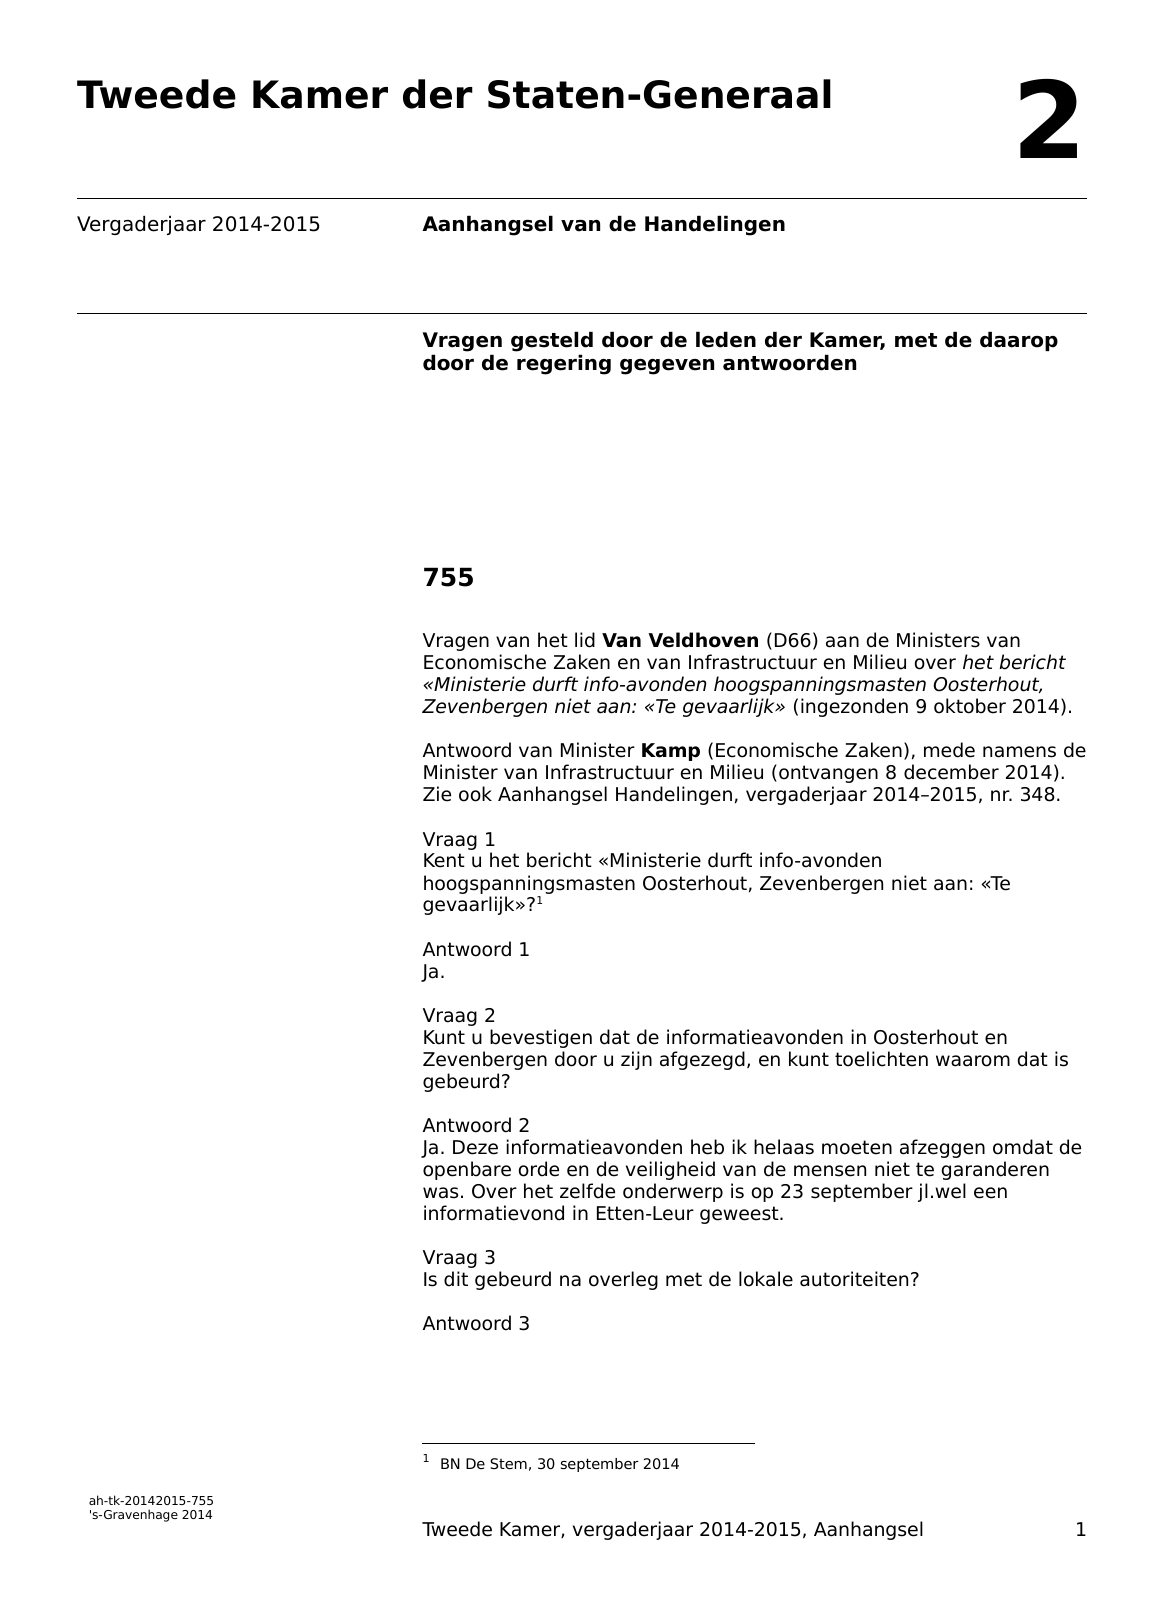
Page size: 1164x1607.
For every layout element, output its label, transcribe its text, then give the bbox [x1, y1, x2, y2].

text 's-Gravenhage 2014 [88, 1508, 323, 1522]
text Kunt u bevestigen dat de informatieavonden in Oosterhout en Zevenbergen door u zijn afgezegd, en kunt toelichten waarom dat is gebeurd? [422, 1027, 1087, 1093]
text Antwoord van Minister Kamp (Economische Zaken), mede namens de Minister van Infrastructuur en Milieu (ontvangen 8 december 2014). Zie ook Aanhangsel Handelingen, vergaderjaar 2014–2015, nr. 348. [422, 740, 1087, 806]
text Ja. [422, 961, 1087, 982]
text Is dit gebeurd na overleg met de lokale autoriteiten? [422, 1269, 1087, 1291]
text Antwoord 3 [422, 1313, 1087, 1335]
table_cell Vergaderjaar 2014-2015 [77, 199, 422, 313]
text Vraag 2 [422, 1005, 1087, 1027]
text 755 [422, 563, 1087, 592]
table_header 2 [886, 59, 1087, 198]
text Vraag 3 [422, 1247, 1087, 1269]
table_cell Vragen gesteld door de leden der Kamer, met de daarop door de regering gegeven antwoorden [422, 314, 1087, 375]
text BN De Stem, 30 september 2014 [422, 1452, 1087, 1474]
text Antwoord 2 [422, 1115, 1087, 1137]
text Antwoord 1 [422, 938, 1087, 961]
table_header Tweede Kamer der Staten-Generaal [77, 59, 886, 198]
text ah-tk-20142015-755 [88, 1494, 323, 1508]
text Vraag 1 [422, 828, 1087, 850]
table_cell Aanhangsel van de Handelingen [422, 199, 1087, 313]
text Ja. Deze informatieavonden heb ik helaas moeten afzeggen omdat de openbare orde en de veiligheid van de mensen niet te garanderen was. Over het zelfde onderwerp is op 23 september jl.wel een informatievond in Etten-Leur geweest. [422, 1137, 1087, 1225]
text Kent u het bericht «Ministerie durft info-avonden hoogspanningsmasten Oosterhout, Zevenbergen niet aan: «Te gevaarlijk»? [422, 850, 1087, 916]
text Vragen van het lid Van Veldhoven (D66) aan de Ministers van Economische Zaken en van Infrastructuur en Milieu over het bericht «Ministerie durft info-avonden hoogspanningsmasten Oosterhout, Zevenbergen niet aan: «Te gevaarlijk» (ingezonden 9 oktober 2014). [422, 630, 1087, 718]
table_cell [77, 314, 422, 375]
